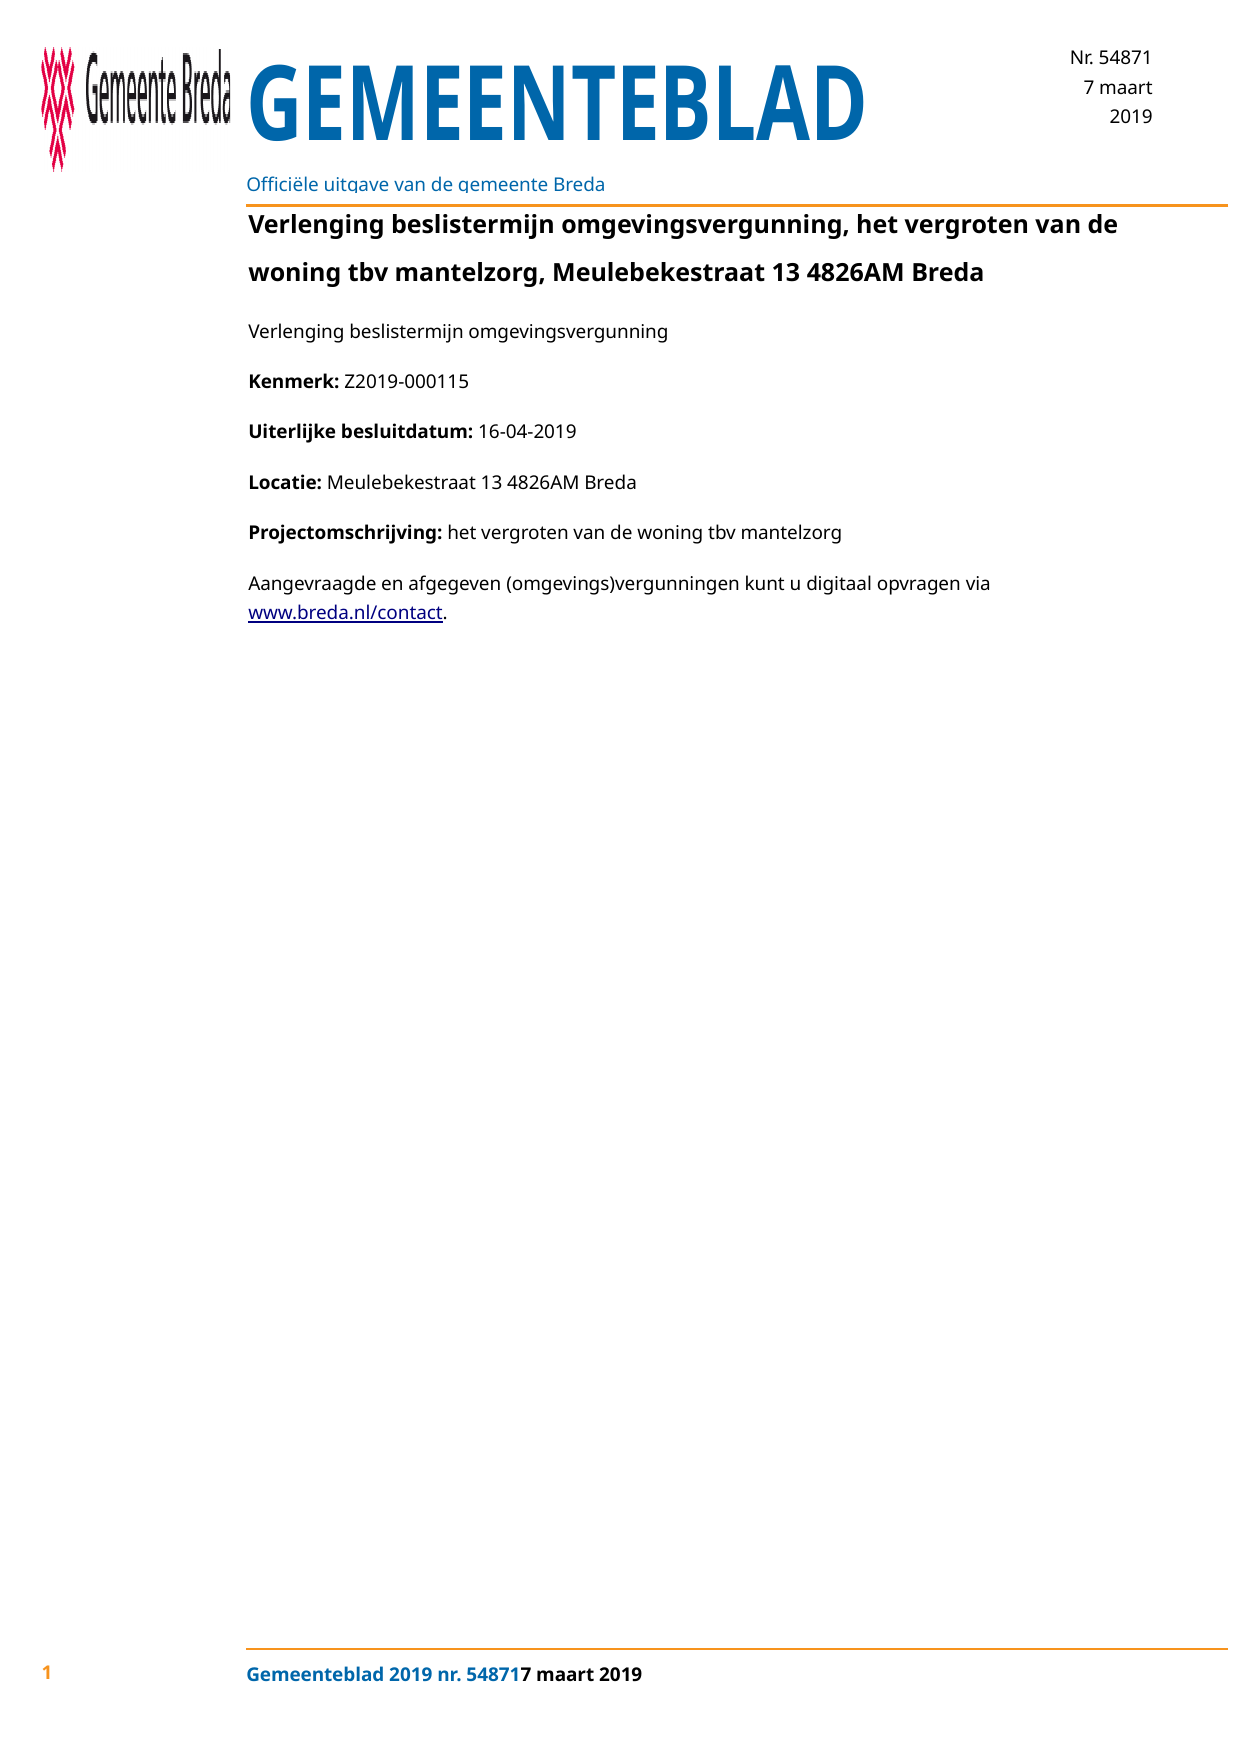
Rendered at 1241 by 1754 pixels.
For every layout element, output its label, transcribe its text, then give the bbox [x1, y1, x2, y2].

text Verlenging beslistermijn omgevingsvergunning [248, 318, 1152, 344]
picture [41, 47, 231, 172]
text Locatie: Meulebekestraat 13 4826AM Breda [248, 469, 1152, 495]
text Verlenging beslistermijn omgevingsvergunning, het vergroten van de woning tbv mantelzorg, Meulebekestraat 13 4826AM Breda [248, 207, 1152, 288]
text Aangevraagde en afgegeven (omgevings)vergunningen kunt u digitaal opvragen via www.breda.nl/contact. [248, 570, 1152, 625]
text Projectomschrijving: het vergroten van de woning tbv mantelzorg [248, 519, 1152, 545]
text Uiterlijke besluitdatum: 16-04-2019 [248, 419, 1152, 444]
text Kenmerk: Z2019-000115 [248, 368, 1152, 394]
